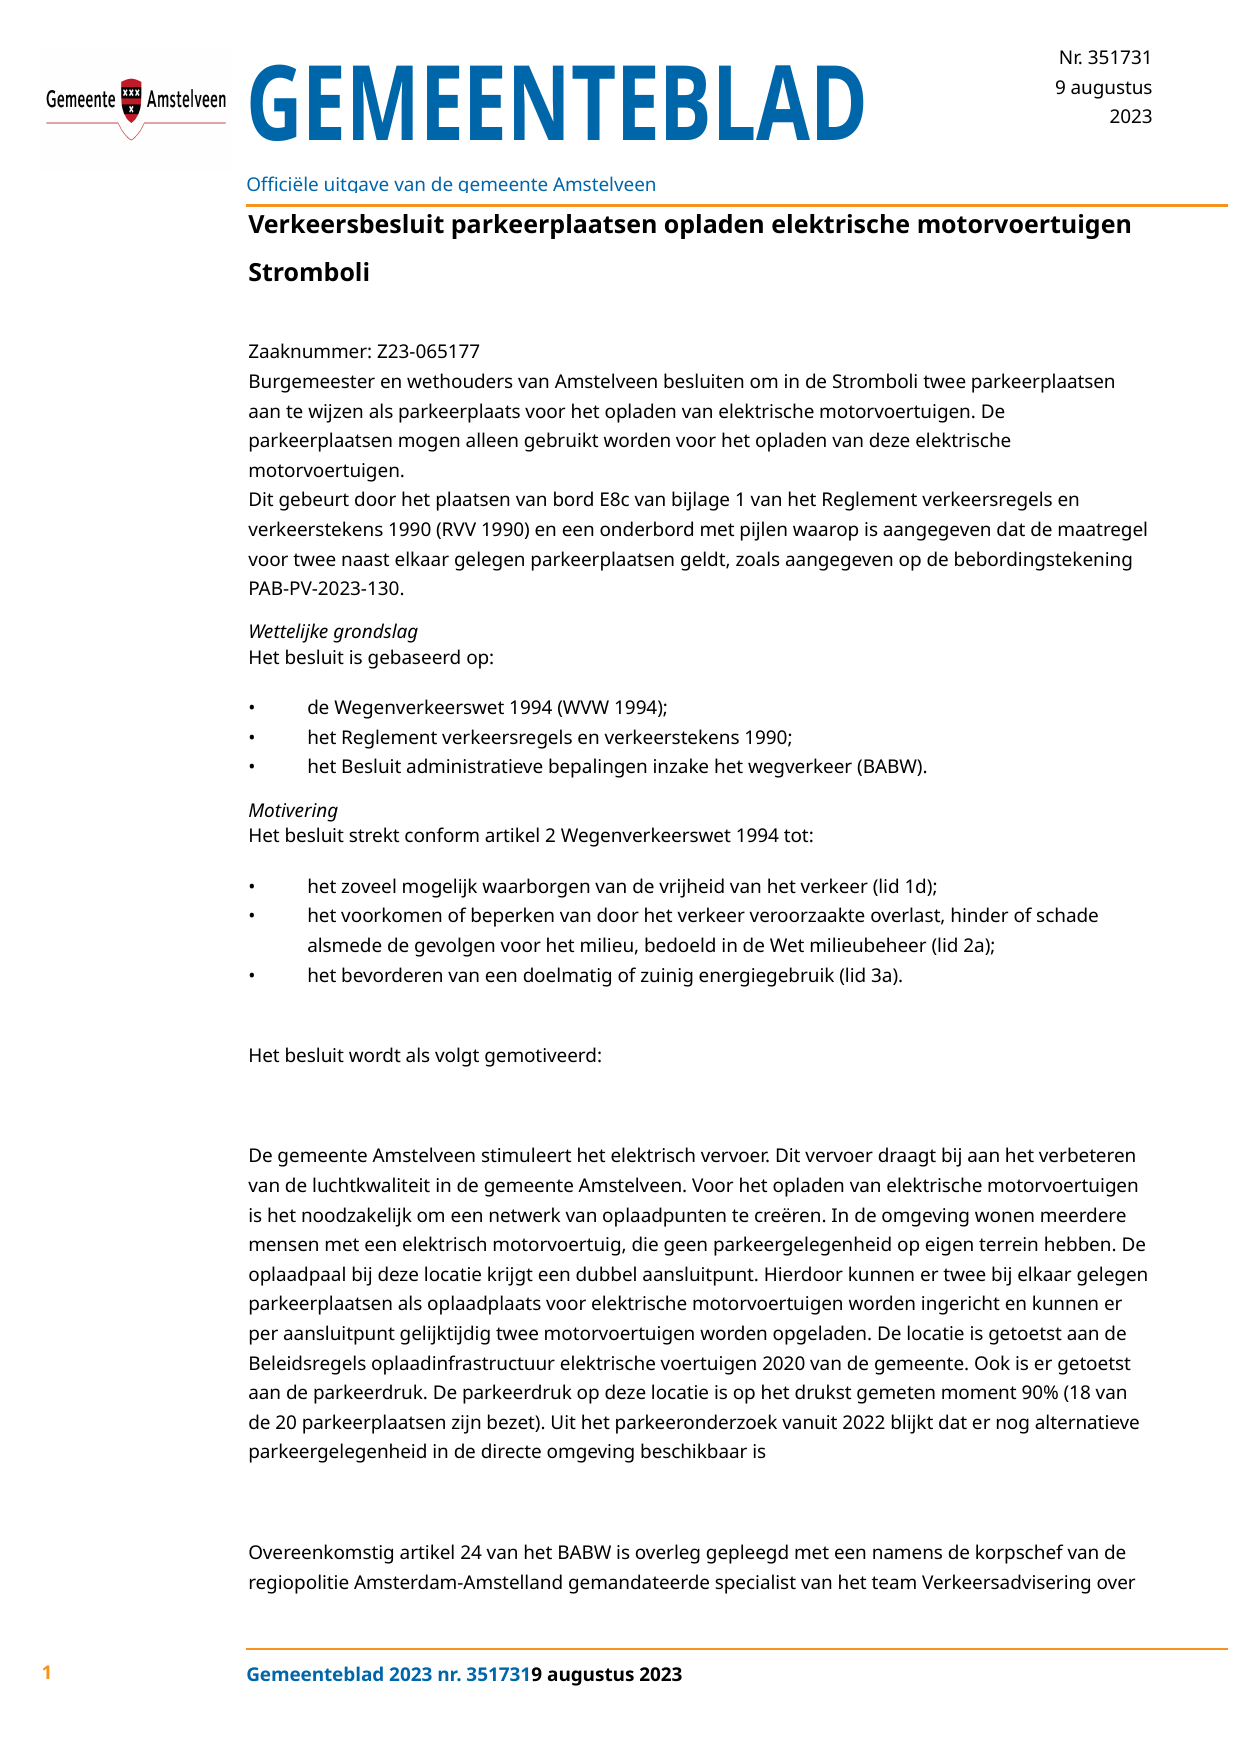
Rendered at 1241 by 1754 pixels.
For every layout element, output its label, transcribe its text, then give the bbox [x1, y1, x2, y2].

text Zaaknummer: Z23-065177 [248, 339, 1152, 364]
list het voorkomen of beperken van door het verkeer veroorzaakte overlast, hinder of schade alsmede de gevolgen voor het milieu, bedoeld in de Wet milieubeheer (lid 2a); [248, 903, 1152, 958]
text Motivering [248, 797, 1152, 823]
text Het besluit strekt conform artikel 2 Wegenverkeerswet 1994 tot: [248, 823, 1152, 848]
text Verkeersbesluit parkeerplaatsen opladen elektrische motorvoertuigen Stromboli [248, 207, 1152, 288]
text Het besluit wordt als volgt gemotiveerd: [248, 1042, 1152, 1067]
text De gemeente Amstelveen stimuleert het elektrisch vervoer. Dit vervoer draagt bij aan het verbeteren van de luchtkwaliteit in de gemeente Amstelveen. Voor het opladen van elektrische motorvoertuigen is het noodzakelijk om een netwerk van oplaadpunten te creëren. In de omgeving wonen meerdere mensen met een elektrisch motorvoertuig, die geen parkeergelegenheid op eigen terrein hebben. De oplaadpaal bij deze locatie krijgt een dubbel aansluitpunt. Hierdoor kunnen er twee bij elkaar gelegen parkeerplaatsen als oplaadplaats voor elektrische motorvoertuigen worden ingericht en kunnen er per aansluitpunt gelijktijdig twee motorvoertuigen worden opgeladen. De locatie is getoetst aan de Beleidsregels oplaadinfrastructuur elektrische voertuigen 2020 van de gemeente. Ook is er getoetst aan de parkeerdruk. De parkeerdruk op deze locatie is op het drukst gemeten moment 90% (18 van de 20 parkeerplaatsen zijn bezet). Uit het parkeeronderzoek vanuit 2022 blijkt dat er nog alternatieve parkeergelegenheid in de directe omgeving beschikbaar is [248, 1143, 1152, 1464]
list het Besluit administratieve bepalingen inzake het wegverkeer (BABW). [248, 754, 1152, 779]
text Overeenkomstig artikel 24 van het BABW is overleg gepleegd met een namens de korpschef van de regiopolitie Amsterdam-Amstelland gemandateerde specialist van het team Verkeersadvisering over [248, 1539, 1152, 1594]
picture [41, 47, 231, 172]
text Dit gebeurt door het plaatsen van bord E8c van bijlage 1 van het Reglement verkeersregels en verkeerstekens 1990 (RVV 1990) en een onderbord met pijlen waarop is aangegeven dat de maatregel voor twee naast elkaar gelegen parkeerplaatsen geldt, zoals aangegeven op de bebordingstekening PAB-PV-2023-130. [248, 487, 1152, 601]
list het Reglement verkeersregels en verkeerstekens 1990; [248, 724, 1152, 750]
text Het besluit is gebaseerd op: [248, 644, 1152, 670]
list de Wegenverkeerswet 1994 (WVW 1994); [248, 694, 1152, 720]
text Burgemeester en wethouders van Amstelveen besluiten om in de Stromboli twee parkeerplaatsen aan te wijzen als parkeerplaats voor het opladen van elektrische motorvoertuigen. De parkeerplaatsen mogen alleen gebruikt worden voor het opladen van deze elektrische motorvoertuigen. [248, 368, 1152, 483]
text Wettelijke grondslag [248, 618, 1152, 644]
list het zoveel mogelijk waarborgen van de vrijheid van het verkeer (lid 1d); [248, 873, 1152, 899]
list het bevorderen van een doelmatig of zuinig energiegebruik (lid 3a). [248, 962, 1152, 987]
